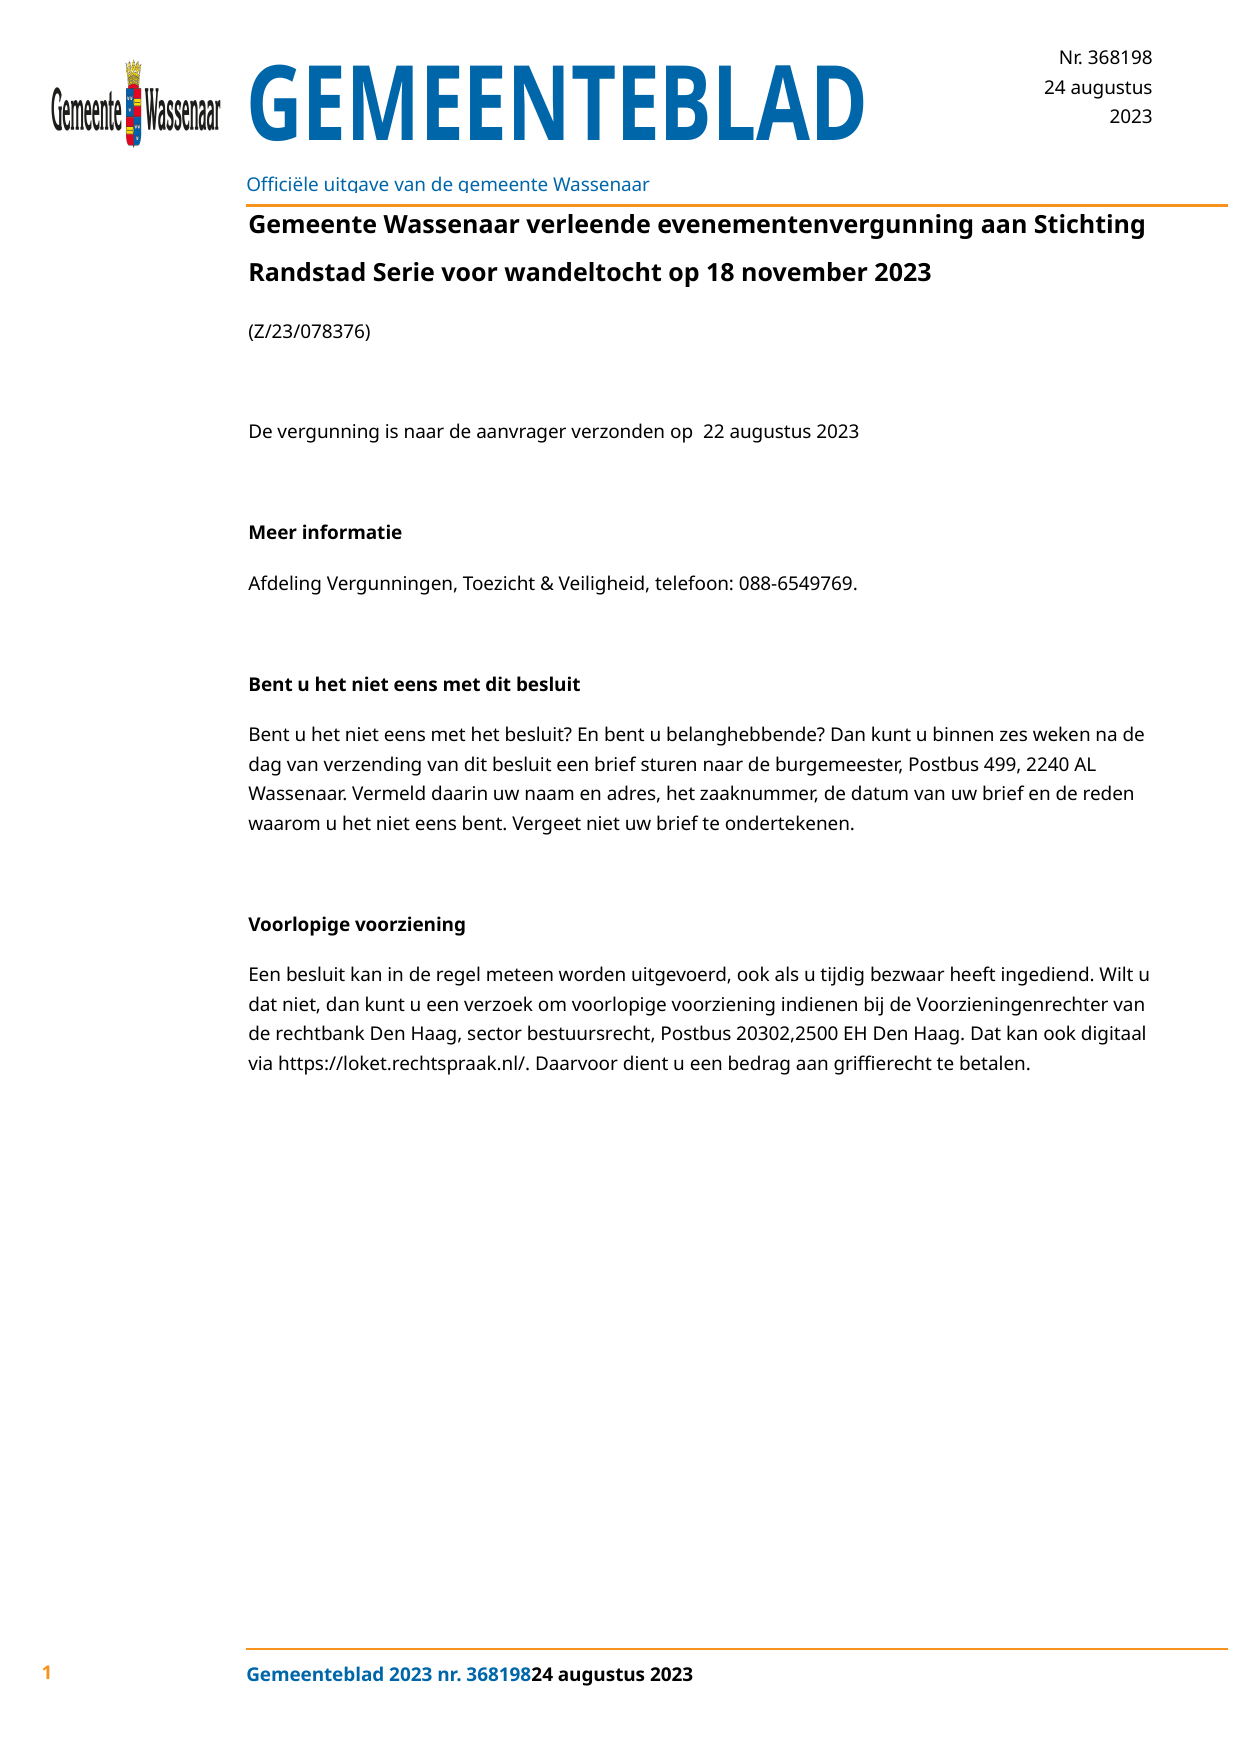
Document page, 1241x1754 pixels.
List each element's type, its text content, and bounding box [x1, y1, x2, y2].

text Bent u het niet eens met dit besluit [248, 671, 1152, 697]
text Gemeente Wassenaar verleende evenementenvergunning aan Stichting Randstad Serie voor wandeltocht op 18 november 2023 [248, 207, 1152, 288]
text Voorlopige voorziening [248, 911, 1152, 937]
text Afdeling Vergunningen, Toezicht & Veiligheid, telefoon: 088-6549769. [248, 570, 1152, 596]
text Meer informatie [248, 519, 1152, 545]
picture [41, 47, 231, 172]
text Een besluit kan in de regel meteen worden uitgevoerd, ook als u tijdig bezwaar heeft ingediend. Wilt u dat niet, dan kunt u een verzoek om voorlopige voorziening indienen bij de Voorzieningenrechter van de rechtbank Den Haag, sector bestuursrecht, Postbus 20302,2500 EH Den Haag. Dat kan ook digitaal via https://loket.rechtspraak.nl/. Daarvoor dient u een bedrag aan griffierecht te betalen. [248, 961, 1152, 1076]
text (Z/23/078376) [248, 318, 1152, 344]
text De vergunning is naar de aanvrager verzonden op 22 augustus 2023 [248, 419, 1152, 444]
text Bent u het niet eens met het besluit? En bent u belanghebbende? Dan kunt u binnen zes weken na de dag van verzending van dit besluit een brief sturen naar de burgemeester, Postbus 499, 2240 AL Wassenaar. Vermeld daarin uw naam en adres, het zaaknummer, de datum van uw brief en de reden waarom u het niet eens bent. Vergeet niet uw brief te ondertekenen. [248, 721, 1152, 836]
